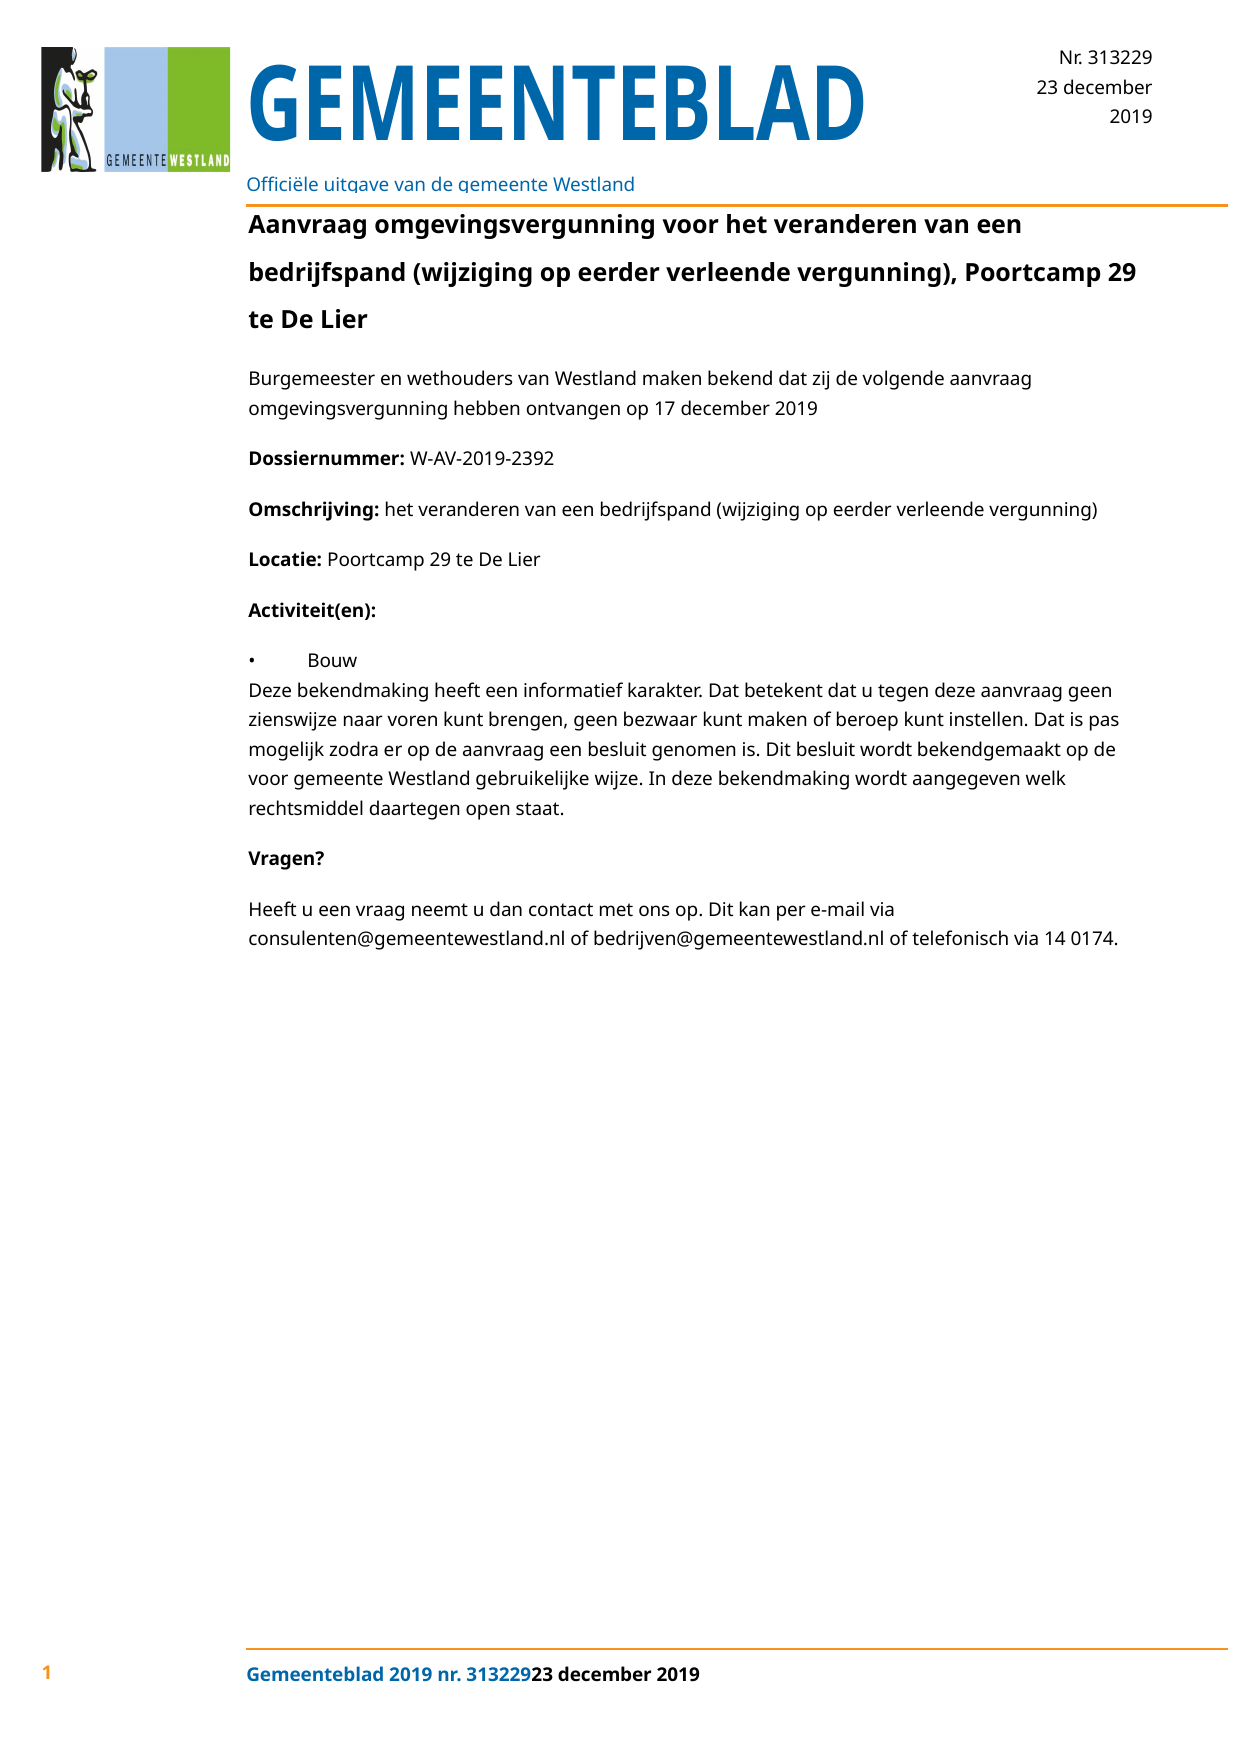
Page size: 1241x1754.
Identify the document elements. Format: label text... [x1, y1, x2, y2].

text Heeft u een vraag neemt u dan contact met ons op. Dit kan per e-mail via consulenten@gemeentewestland.nl of bedrijven@gemeentewestland.nl of telefonisch via 14 0174. [248, 896, 1152, 951]
text Vragen? [248, 846, 1152, 871]
text Burgemeester en wethouders van Westland maken bekend dat zij de volgende aanvraag omgevingsvergunning hebben ontvangen op 17 december 2019 [248, 366, 1152, 421]
text Deze bekendmaking heeft een informatief karakter. Dat betekent dat u tegen deze aanvraag geen zienswijze naar voren kunt brengen, geen bezwaar kunt maken of beroep kunt instellen. Dat is pas mogelijk zodra er op de aanvraag een besluit genomen is. Dit besluit wordt bekendgemaakt op de voor gemeente Westland gebruikelijke wijze. In deze bekendmaking wordt aangegeven welk rechtsmiddel daartegen open staat. [248, 677, 1152, 821]
text Dossiernummer: W-AV-2019-2392 [248, 446, 1152, 471]
text Activiteit(en): [248, 597, 1152, 622]
picture [41, 47, 231, 172]
text Locatie: Poortcamp 29 te De Lier [248, 546, 1152, 572]
text Omschrijving: het veranderen van een bedrijfspand (wijziging op eerder verleende vergunning) [248, 496, 1152, 522]
list Bouw [248, 647, 1152, 673]
text Aanvraag omgevingsvergunning voor het veranderen van een bedrijfspand (wijziging op eerder verleende vergunning), Poortcamp 29 te De Lier [248, 207, 1152, 336]
